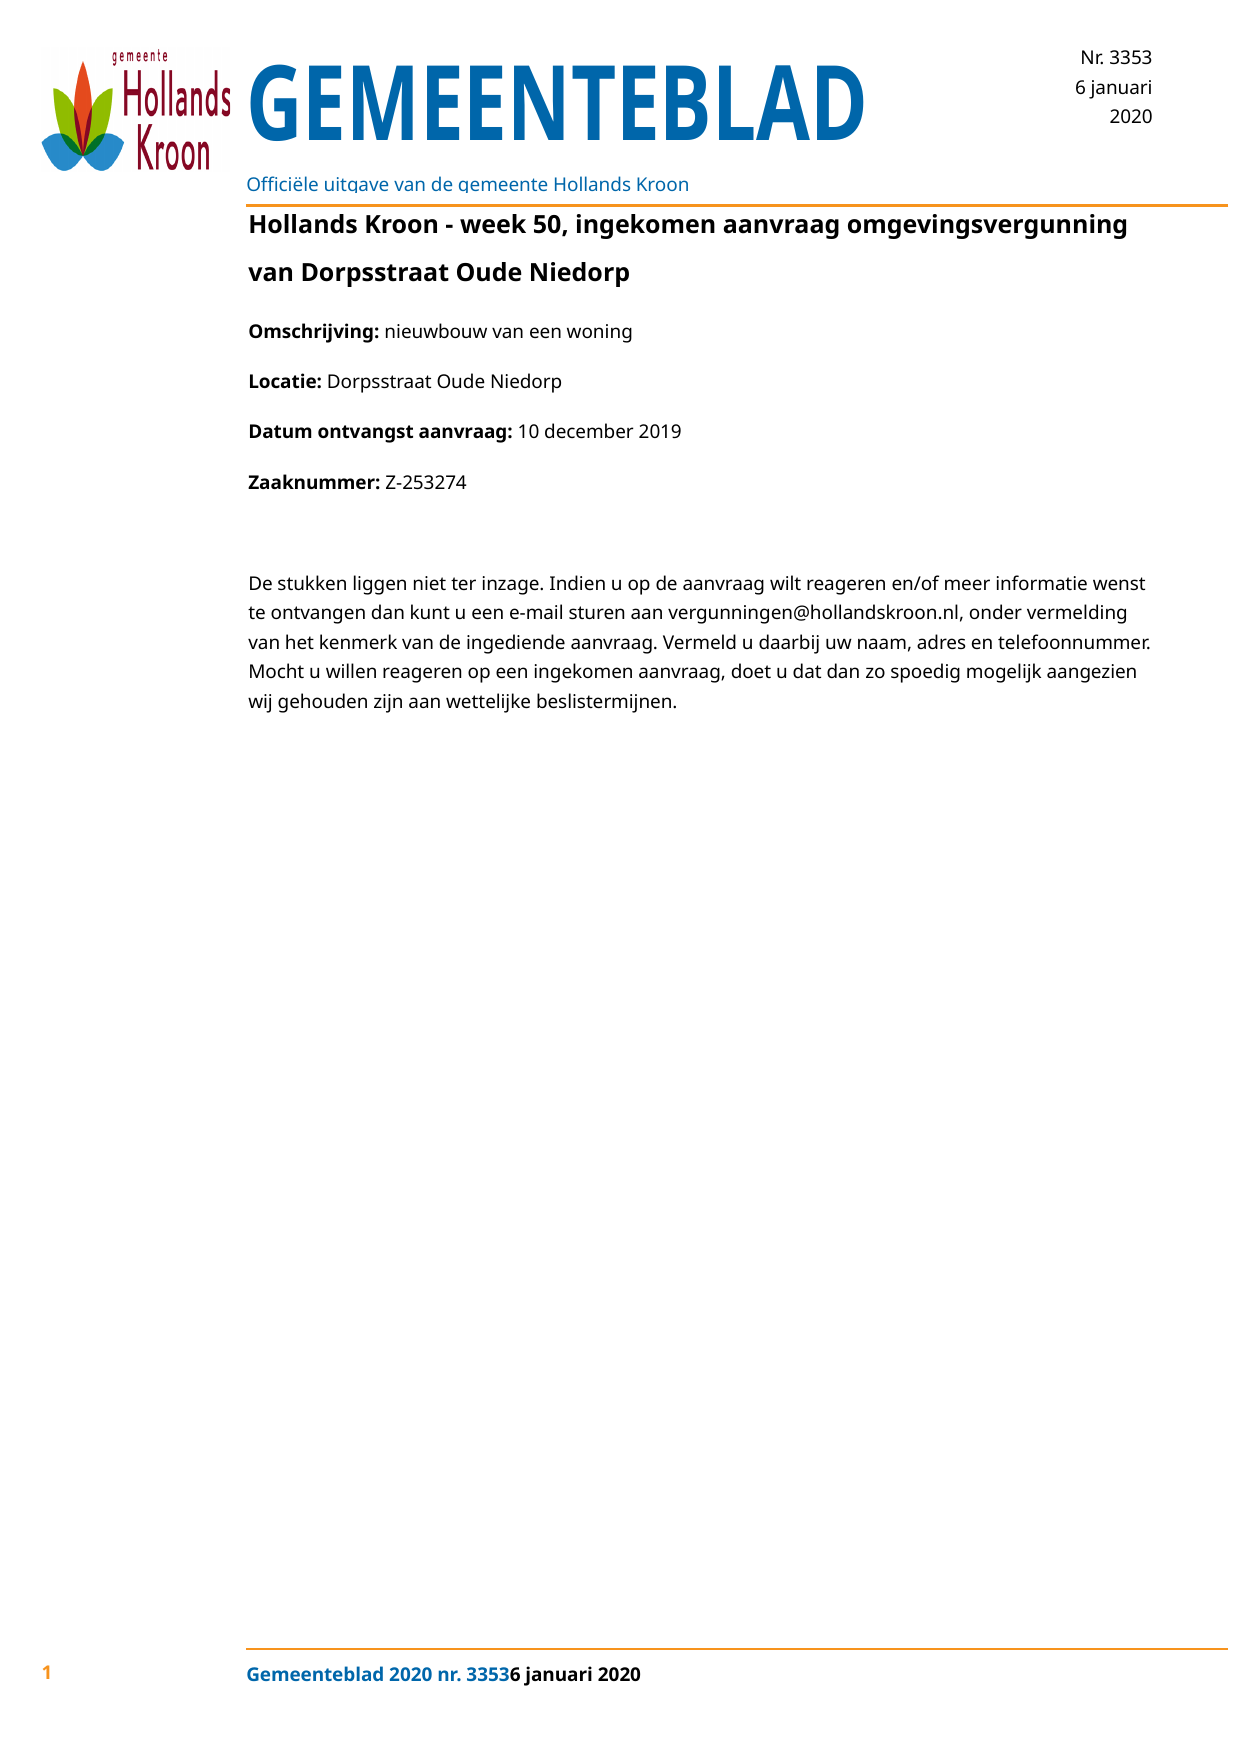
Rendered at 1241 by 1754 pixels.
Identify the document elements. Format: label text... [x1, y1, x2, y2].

text Omschrijving: nieuwbouw van een woning [248, 318, 1152, 344]
text Locatie: Dorpsstraat Oude Niedorp [248, 368, 1152, 394]
text Datum ontvangst aanvraag: 10 december 2019 [248, 419, 1152, 444]
picture [41, 47, 231, 172]
text Zaaknummer: Z-253274 [248, 469, 1152, 495]
text Hollands Kroon - week 50, ingekomen aanvraag omgevingsvergunning van Dorpsstraat Oude Niedorp [248, 207, 1152, 288]
text De stukken liggen niet ter inzage. Indien u op de aanvraag wilt reageren en/of meer informatie wenst te ontvangen dan kunt u een e-mail sturen aan vergunningen@hollandskroon.nl, onder vermelding van het kenmerk van de ingediende aanvraag. Vermeld u daarbij uw naam, adres en telefoonnummer. Mocht u willen reageren op een ingekomen aanvraag, doet u dat dan zo spoedig mogelijk aangezien wij gehouden zijn aan wettelijke beslistermijnen. [248, 570, 1152, 714]
